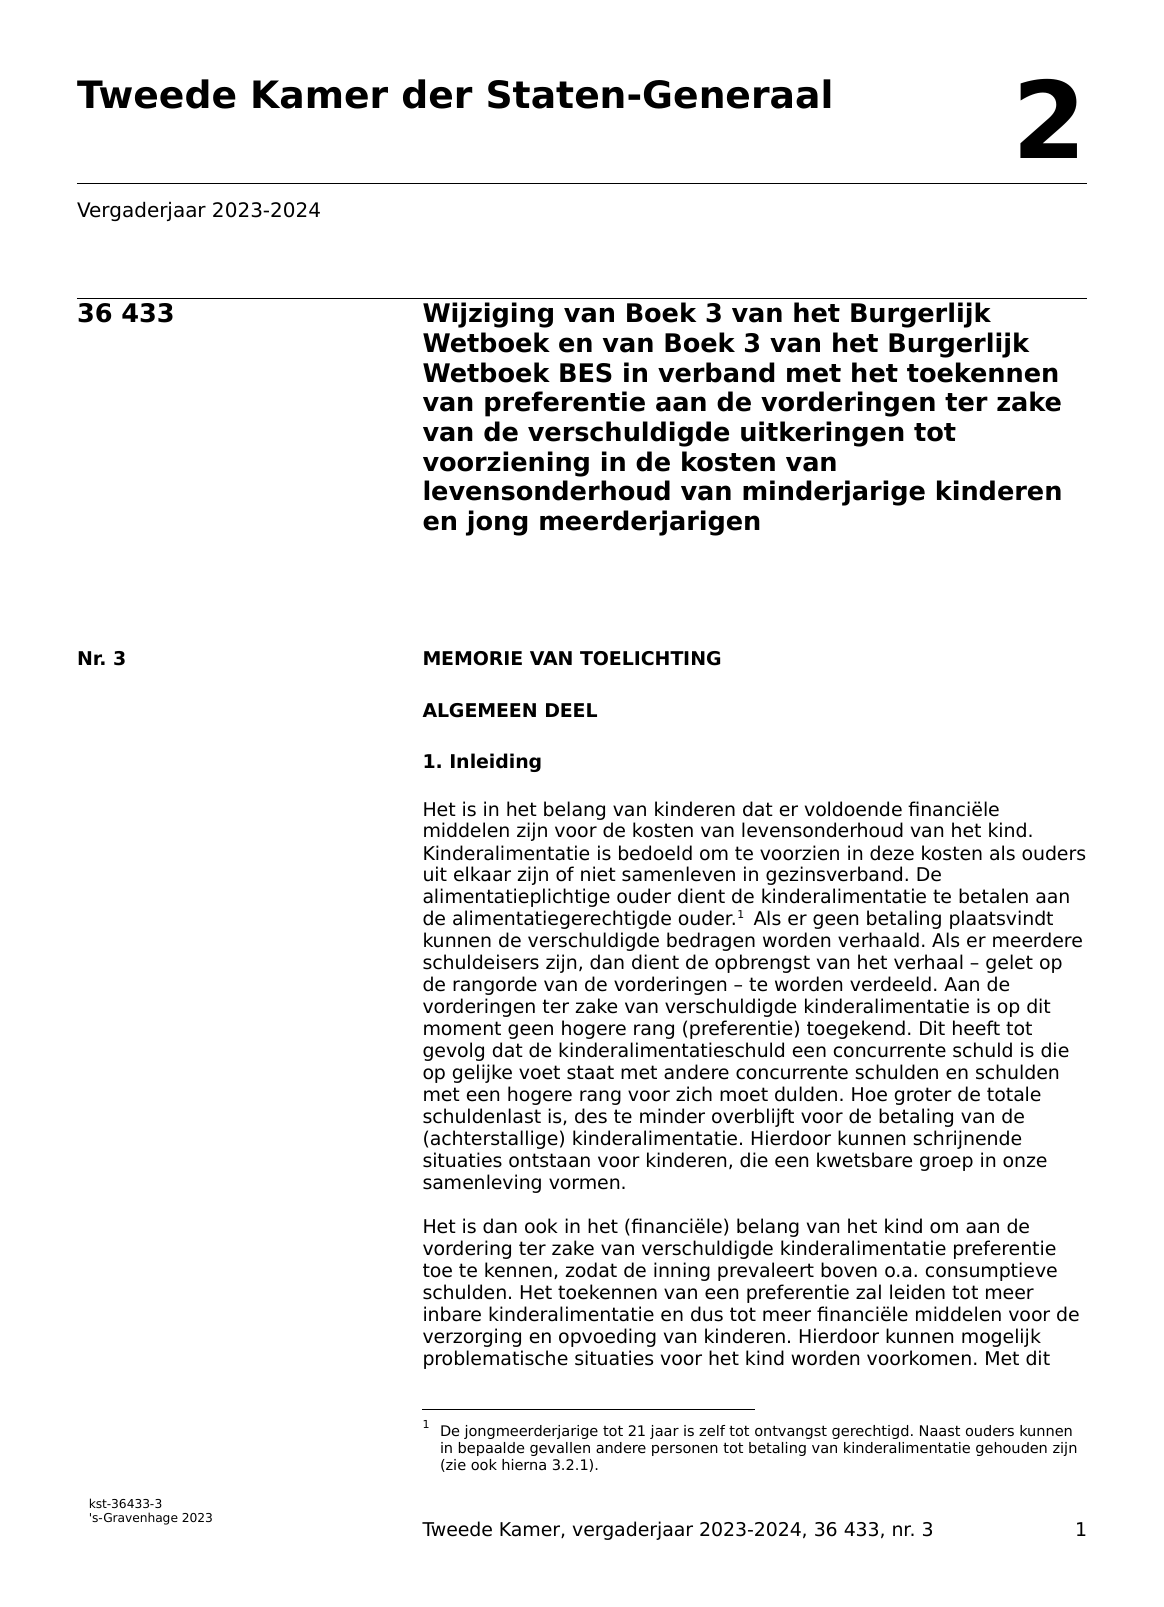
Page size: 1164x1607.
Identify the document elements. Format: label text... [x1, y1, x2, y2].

text kst-36433-3 [88, 1497, 323, 1511]
text Het is dan ook in het (financiële) belang van het kind om aan de vordering ter zake van verschuldigde kinderalimentatie preferentie toe te kennen, zodat de inning prevaleert boven o.a. consumptieve schulden. Het toekennen van een preferentie zal leiden tot meer inbare kinderalimentatie en dus tot meer financiële middelen voor de verzorging en opvoeding van kinderen. Hierdoor kunnen mogelijk problematische situaties voor het kind worden voorkomen. Met dit [422, 1216, 1087, 1370]
text 's-Gravenhage 2023 [88, 1511, 323, 1525]
table_header Tweede Kamer der Staten-Generaal [77, 59, 886, 183]
subtitle ALGEMEEN DEEL [422, 699, 1087, 721]
text De jongmeerderjarige tot 21 jaar is zelf tot ontvangst gerechtigd. Naast ouders kunnen in bepaalde gevallen andere personen tot betaling van kinderalimentatie gehouden zijn (zie ook hierna 3.2.1). [422, 1418, 1087, 1474]
table_header 2 [886, 59, 1087, 183]
subtitle 36 433 Wijziging van Boek 3 van het Burgerlijk Wetboek en van Boek 3 van het Burgerlijk Wetboek BES in verband met het toekennen van preferentie aan de vorderingen ter zake van de verschuldigde uitkeringen tot voorziening in de kosten van levensonderhoud van minderjarige kinderen en jong meerderjarigen [77, 299, 1087, 536]
subtitle 1. Inleiding [422, 751, 1087, 773]
table_cell Vergaderjaar 2023-2024 [77, 184, 1087, 298]
text Het is in het belang van kinderen dat er voldoende financiële middelen zijn voor de kosten van levensonderhoud van het kind. Kinderalimentatie is bedoeld om te voorzien in deze kosten als ouders uit elkaar zijn of niet samenleven in gezinsverband. De alimentatieplichtige ouder dient de kinderalimentatie te betalen aan de alimentatiegerechtigde ouder. Als er geen betaling plaatsvindt kunnen de verschuldigde bedragen worden verhaald. Als er meerdere schuldeisers zijn, dan dient de opbrengst van het verhaal – gelet op de rangorde van de vorderingen – te worden verdeeld. Aan de vorderingen ter zake van verschuldigde kinderalimentatie is op dit moment geen hogere rang (preferentie) toegekend. Dit heeft tot gevolg dat de kinderalimentatieschuld een concurrente schuld is die op gelijke voet staat met andere concurrente schulden en schulden met een hogere rang voor zich moet dulden. Hoe groter de totale schuldenlast is, des te minder overblijft voor de betaling van de (achterstallige) kinderalimentatie. Hierdoor kunnen schrijnende situaties ontstaan voor kinderen, die een kwetsbare groep in onze samenleving vormen. [422, 798, 1087, 1194]
subtitle Nr. 3 MEMORIE VAN TOELICHTING [77, 647, 1087, 669]
